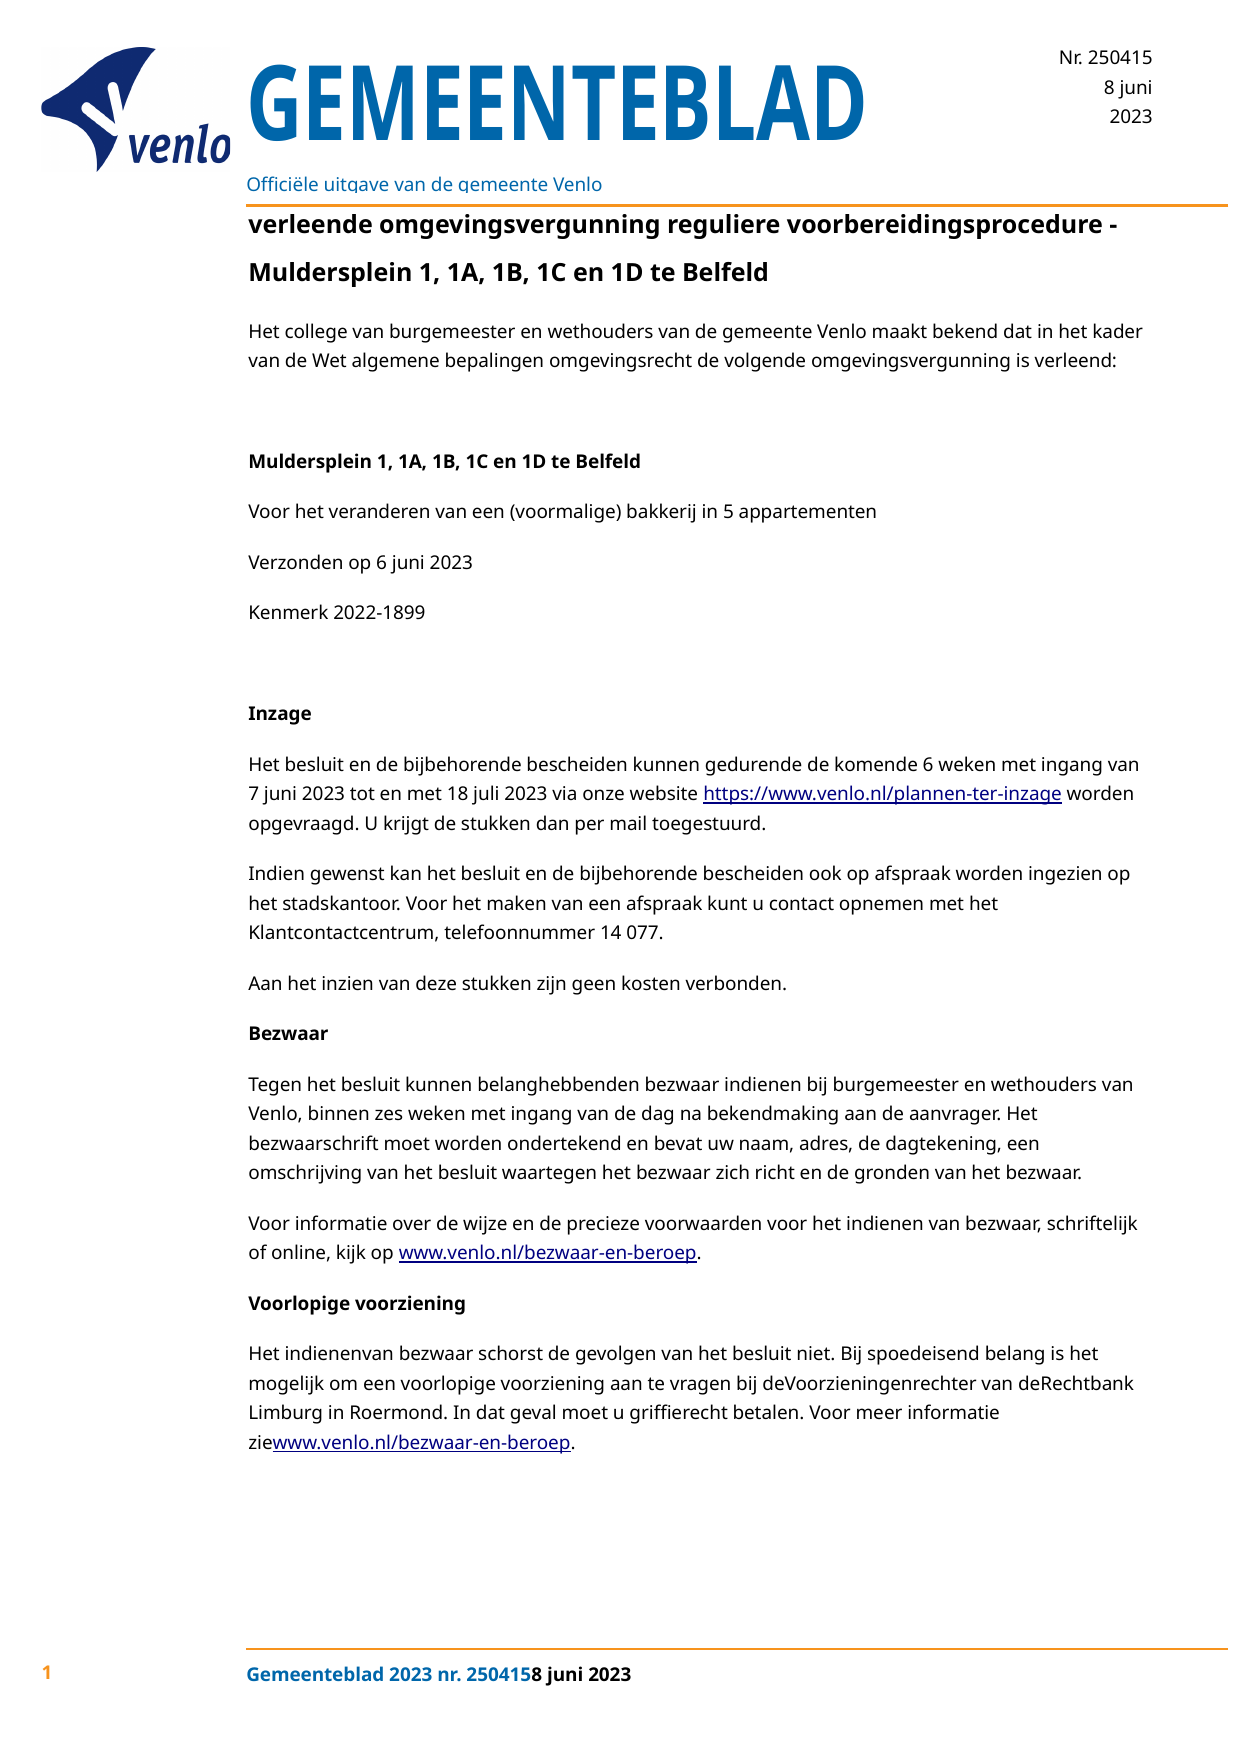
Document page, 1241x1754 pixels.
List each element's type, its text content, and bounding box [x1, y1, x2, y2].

text Kenmerk 2022-1899 [248, 599, 1152, 625]
text Voorlopige voorziening [248, 1290, 1152, 1316]
text Indien gewenst kan het besluit en de bijbehorende bescheiden ook op afspraak worden ingezien op het stadskantoor. Voor het maken van een afspraak kunt u contact opnemen met het Klantcontactcentrum, telefoonnummer 14 077. [248, 860, 1152, 945]
text Inzage [248, 700, 1152, 726]
text Verzonden op 6 juni 2023 [248, 549, 1152, 575]
text Aan het inzien van deze stukken zijn geen kosten verbonden. [248, 970, 1152, 996]
text Bezwaar [248, 1020, 1152, 1046]
text Het indienenvan bezwaar schorst de gevolgen van het besluit niet. Bij spoedeisend belang is het mogelijk om een voorlopige voorziening aan te vragen bij deVoorzieningenrechter van deRechtbank Limburg in Roermond. In dat geval moet u griffierecht betalen. Voor meer informatie ziewww.venlo.nl/bezwaar-en-beroep. [248, 1340, 1152, 1455]
text Tegen het besluit kunnen belanghebbenden bezwaar indienen bij burgemeester en wethouders van Venlo, binnen zes weken met ingang van de dag na bekendmaking aan de aanvrager. Het bezwaarschrift moet worden ondertekend en bevat uw naam, adres, de dagtekening, een omschrijving van het besluit waartegen het bezwaar zich richt en de gronden van het bezwaar. [248, 1071, 1152, 1185]
picture [41, 47, 231, 172]
text Voor informatie over de wijze en de precieze voorwaarden voor het indienen van bezwaar, schriftelijk of online, kijk op www.venlo.nl/bezwaar-en-beroep. [248, 1210, 1152, 1265]
text Voor het veranderen van een (voormalige) bakkerij in 5 appartementen [248, 499, 1152, 524]
text Muldersplein 1, 1A, 1B, 1C en 1D te Belfeld [248, 448, 1152, 474]
text verleende omgevingsvergunning reguliere voorbereidingsprocedure - Muldersplein 1, 1A, 1B, 1C en 1D te Belfeld [248, 207, 1152, 288]
text Het college van burgemeester en wethouders van de gemeente Venlo maakt bekend dat in het kader van de Wet algemene bepalingen omgevingsrecht de volgende omgevingsvergunning is verleend: [248, 318, 1152, 373]
text Het besluit en de bijbehorende bescheiden kunnen gedurende de komende 6 weken met ingang van 7 juni 2023 tot en met 18 juli 2023 via onze website https://www.venlo.nl/plannen-ter-inzage worden opgevraagd. U krijgt de stukken dan per mail toegestuurd. [248, 751, 1152, 836]
